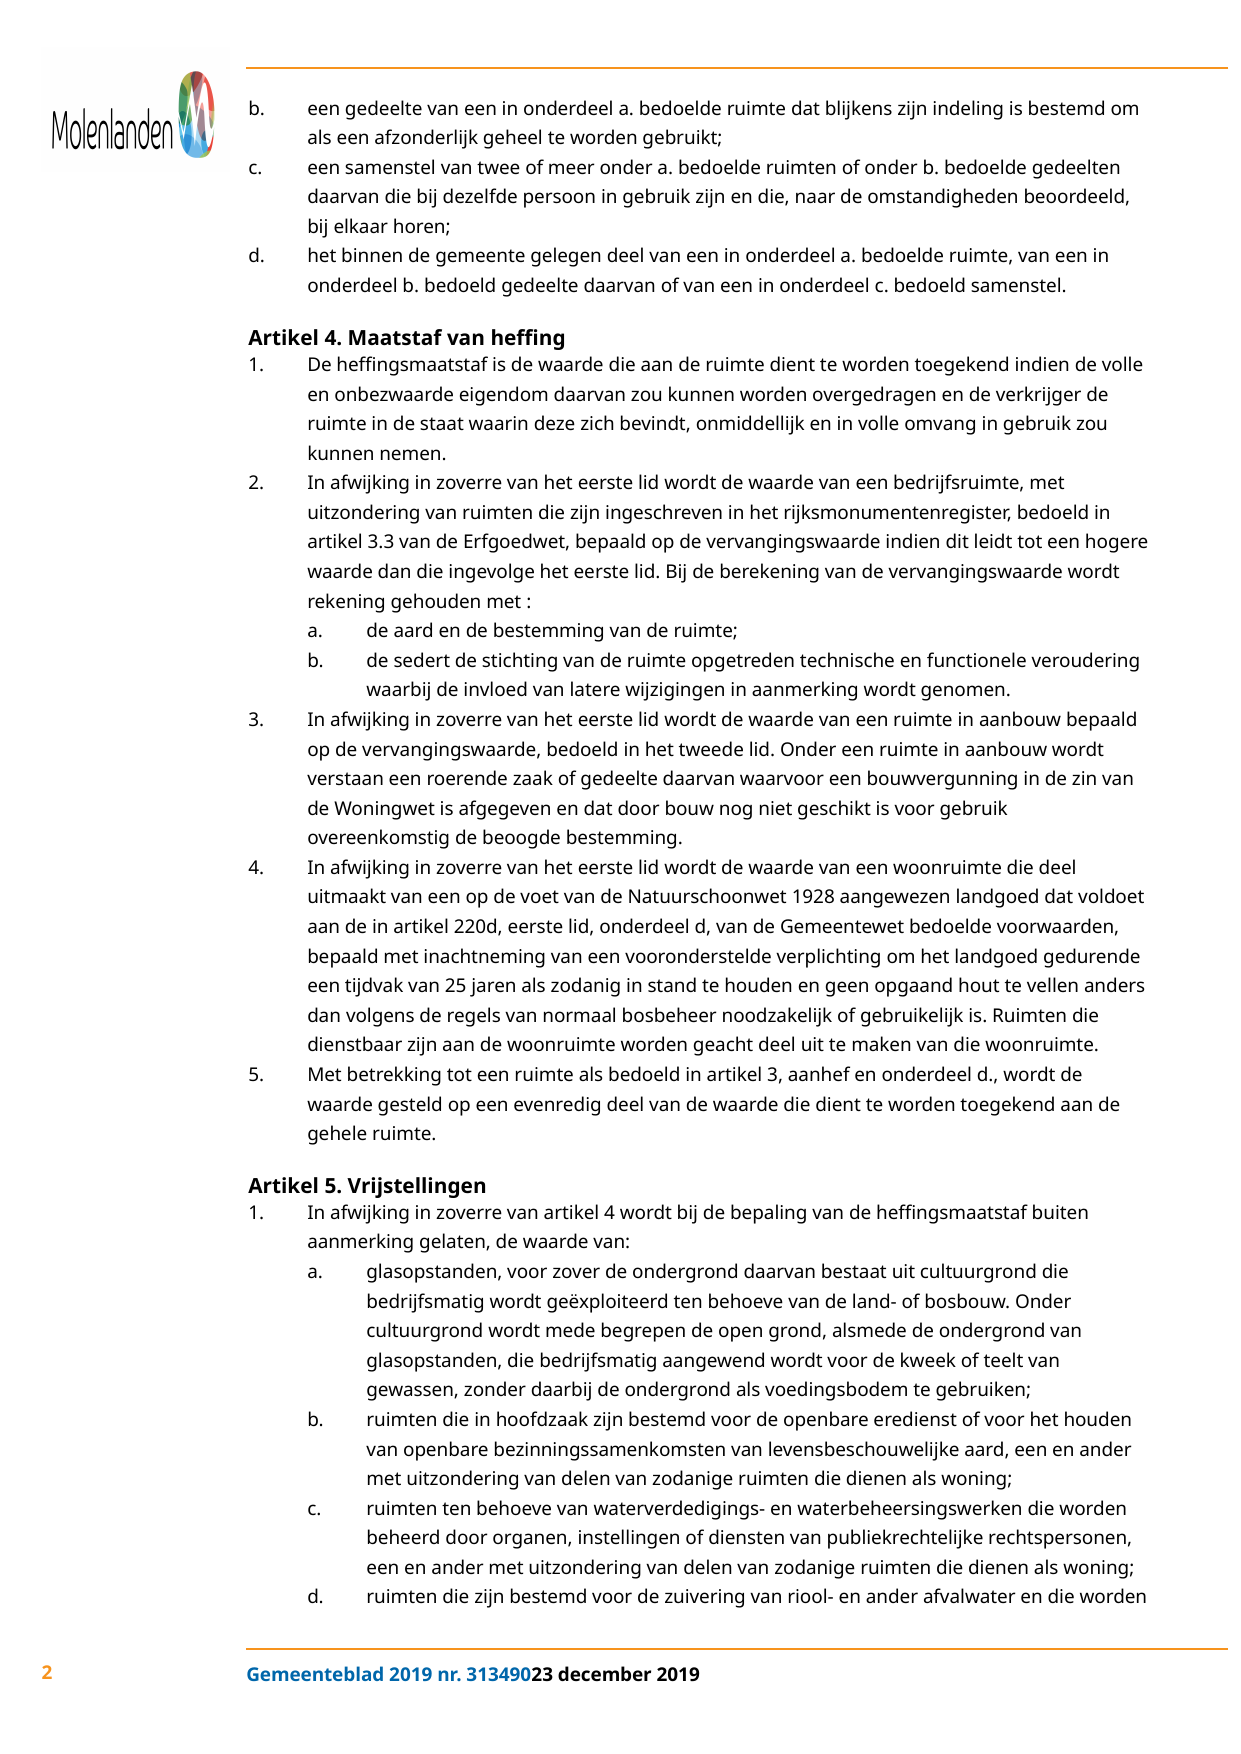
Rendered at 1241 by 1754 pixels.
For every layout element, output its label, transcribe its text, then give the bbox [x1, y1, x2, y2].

list In afwijking in zoverre van het eerste lid wordt de waarde van een ruimte in aanbouw bepaald op de vervangingswaarde, bedoeld in het tweede lid. Onder een ruimte in aanbouw wordt verstaan een roerende zaak of gedeelte daarvan waarvoor een bouwvergunning in de zin van de Woningwet is afgegeven en dat door bouw nog niet geschikt is voor gebruik overeenkomstig de beoogde bestemming. [248, 706, 1152, 850]
list In afwijking in zoverre van artikel 4 wordt bij de bepaling van de heffingsmaatstaf buiten aanmerking gelaten, de waarde van: [248, 1199, 1152, 1254]
list ruimten ten behoeve van waterverdedigings- en waterbeheersingswerken die worden beheerd door organen, instellingen of diensten van publiekrechtelijke rechtspersonen, een en ander met uitzondering van delen van zodanige ruimten die dienen als woning; [307, 1495, 1152, 1580]
list ruimten die zijn bestemd voor de zuivering van riool- en ander afvalwater en die worden [307, 1584, 1152, 1609]
list een gedeelte van een in onderdeel a. bedoelde ruimte dat blijkens zijn indeling is bestemd om als een afzonderlijk geheel te worden gebruikt; [248, 95, 1152, 150]
text Artikel 5. Vrijstellingen [248, 1171, 1152, 1199]
picture [41, 47, 231, 172]
list In afwijking in zoverre van het eerste lid wordt de waarde van een woonruimte die deel uitmaakt van een op de voet van de Natuurschoonwet 1928 aangewezen landgoed dat voldoet aan de in artikel 220d, eerste lid, onderdeel d, van de Gemeentewet bedoelde voorwaarden, bepaald met inachtneming van een vooronderstelde verplichting om het landgoed gedurende een tijdvak van 25 jaren als zodanig in stand te houden en geen opgaand hout te vellen anders dan volgens de regels van normaal bosbeheer noodzakelijk of gebruikelijk is. Ruimten die dienstbaar zijn aan de woonruimte worden geacht deel uit te maken van die woonruimte. [248, 854, 1152, 1057]
list de aard en de bestemming van de ruimte; [307, 617, 1152, 643]
list glasopstanden, voor zover de ondergrond daarvan bestaat uit cultuurgrond die bedrijfsmatig wordt geëxploiteerd ten behoeve van de land- of bosbouw. Onder cultuurgrond wordt mede begrepen de open grond, alsmede de ondergrond van glasopstanden, die bedrijfsmatig aangewend wordt voor de kweek of teelt van gewassen, zonder daarbij de ondergrond als voedingsbodem te gebruiken; [307, 1258, 1152, 1402]
list Met betrekking tot een ruimte als bedoeld in artikel 3, aanhef en onderdeel d., wordt de waarde gesteld op een evenredig deel van de waarde die dient te worden toegekend aan de gehele ruimte. [248, 1061, 1152, 1146]
list De heffingsmaatstaf is de waarde die aan de ruimte dient te worden toegekend indien de volle en onbezwaarde eigendom daarvan zou kunnen worden overgedragen en de verkrijger de ruimte in de staat waarin deze zich bevindt, onmiddellijk en in volle omvang in gebruik zou kunnen nemen. [248, 351, 1152, 466]
list een samenstel van twee of meer onder a. bedoelde ruimten of onder b. bedoelde gedeelten daarvan die bij dezelfde persoon in gebruik zijn en die, naar de omstandigheden beoordeeld, bij elkaar horen; [248, 154, 1152, 239]
list het binnen de gemeente gelegen deel van een in onderdeel a. bedoelde ruimte, van een in onderdeel b. bedoeld gedeelte daarvan of van een in onderdeel c. bedoeld samenstel. [248, 243, 1152, 298]
list ruimten die in hoofdzaak zijn bestemd voor de openbare eredienst of voor het houden van openbare bezinningssamenkomsten van levensbeschouwelijke aard, een en ander met uitzondering van delen van zodanige ruimten die dienen als woning; [307, 1406, 1152, 1491]
text Artikel 4. Maatstaf van heffing [248, 323, 1152, 351]
list In afwijking in zoverre van het eerste lid wordt de waarde van een bedrijfsruimte, met uitzondering van ruimten die zijn ingeschreven in het rijksmonumentenregister, bedoeld in artikel 3.3 van de Erfgoedwet, bepaald op de vervangingswaarde indien dit leidt tot een hogere waarde dan die ingevolge het eerste lid. Bij de berekening van de vervangingswaarde wordt rekening gehouden met : [248, 469, 1152, 613]
list de sedert de stichting van de ruimte opgetreden technische en functionele veroudering waarbij de invloed van latere wijzigingen in aanmerking wordt genomen. [307, 647, 1152, 702]
